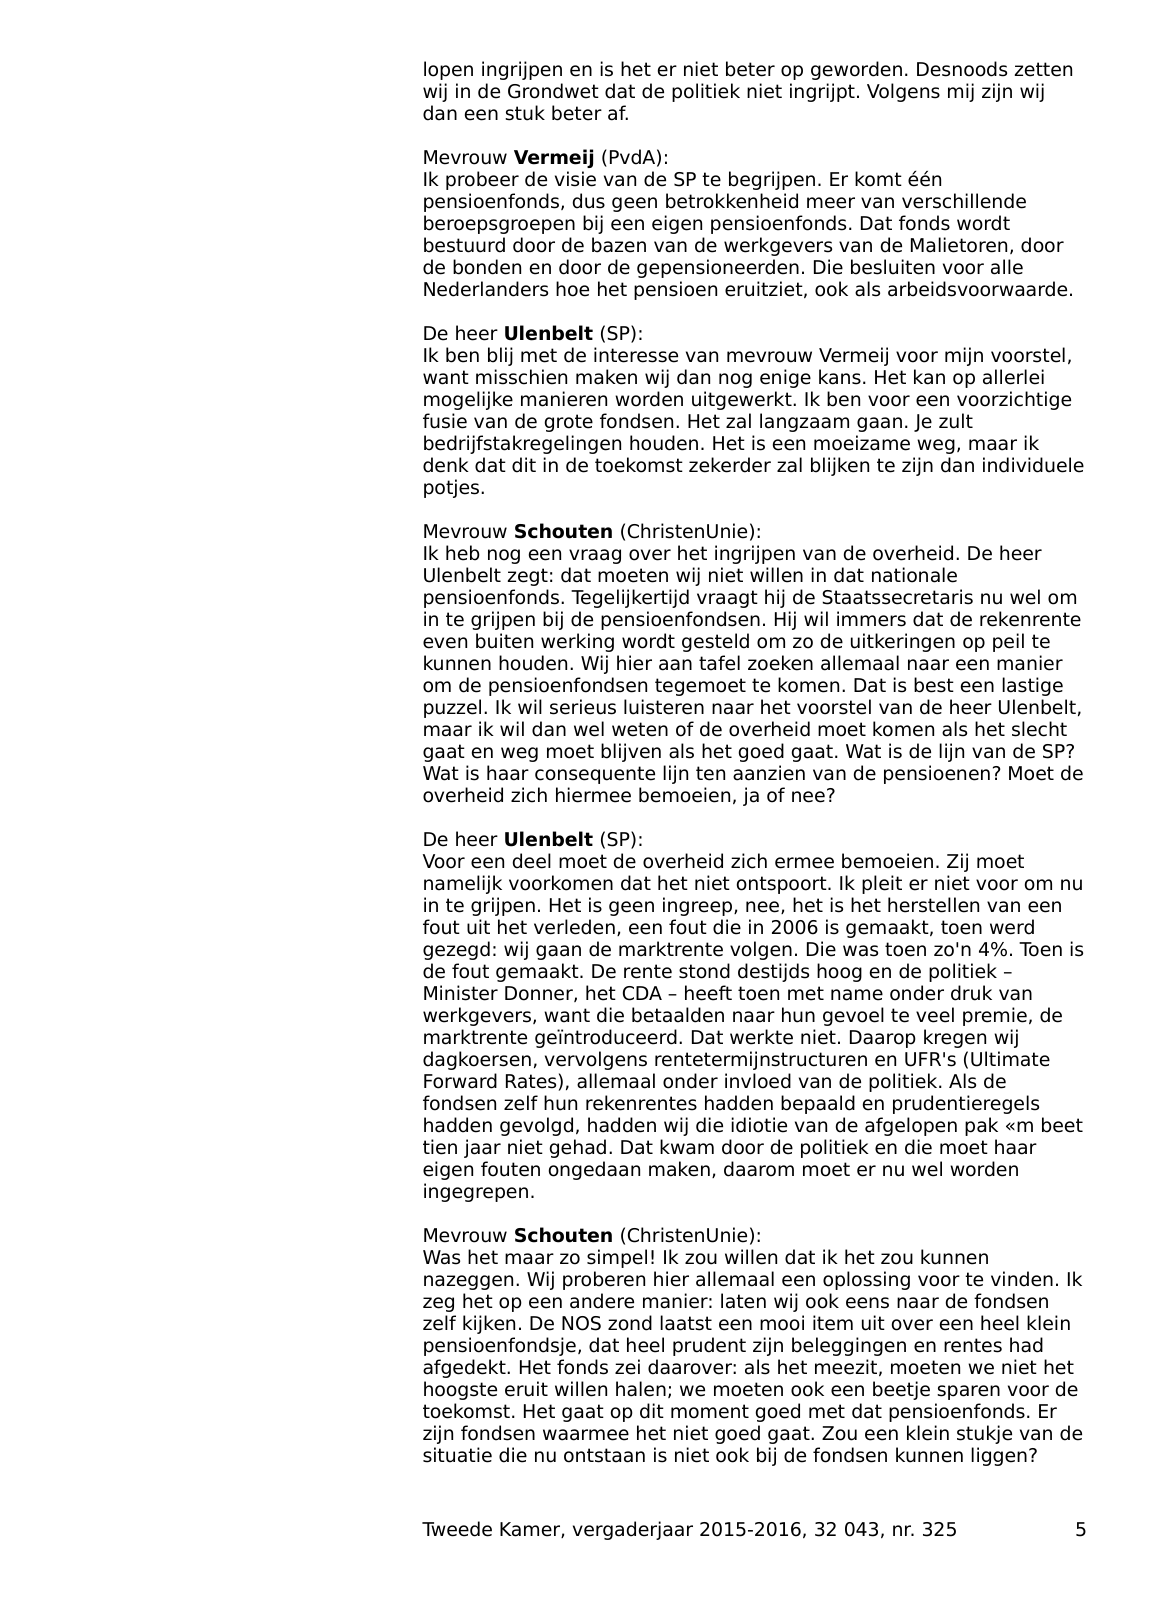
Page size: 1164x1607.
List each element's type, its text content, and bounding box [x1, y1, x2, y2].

text Ik heb nog een vraag over het ingrijpen van de overheid. De heer Ulenbelt zegt: dat moeten wij niet willen in dat nationale pensioenfonds. Tegelijkertijd vraagt hij de Staatssecretaris nu wel om in te grijpen bij de pensioenfondsen. Hij wil immers dat de rekenrente even buiten werking wordt gesteld om zo de uitkeringen op peil te kunnen houden. Wij hier aan tafel zoeken allemaal naar een manier om de pensioenfondsen tegemoet te komen. Dat is best een lastige puzzel. Ik wil serieus luisteren naar het voorstel van de heer Ulenbelt, maar ik wil dan wel weten of de overheid moet komen als het slecht gaat en weg moet blijven als het goed gaat. Wat is de lijn van de SP? Wat is haar consequente lijn ten aanzien van de pensioenen? Moet de overheid zich hiermee bemoeien, ja of nee? [422, 543, 1087, 807]
text lopen ingrijpen en is het er niet beter op geworden. Desnoods zetten wij in de Grondwet dat de politiek niet ingrijpt. Volgens mij zijn wij dan een stuk beter af. [422, 59, 1087, 125]
text De heer Ulenbelt (SP): [422, 829, 1087, 851]
text De heer Ulenbelt (SP): [422, 323, 1087, 345]
text Mevrouw Vermeij (PvdA): [422, 147, 1087, 169]
text Mevrouw Schouten (ChristenUnie): [422, 521, 1087, 543]
text Was het maar zo simpel! Ik zou willen dat ik het zou kunnen nazeggen. Wij proberen hier allemaal een oplossing voor te vinden. Ik zeg het op een andere manier: laten wij ook eens naar de fondsen zelf kijken. De NOS zond laatst een mooi item uit over een heel klein pensioenfondsje, dat heel prudent zijn beleggingen en rentes had afgedekt. Het fonds zei daarover: als het meezit, moeten we niet het hoogste eruit willen halen; we moeten ook een beetje sparen voor de toekomst. Het gaat op dit moment goed met dat pensioenfonds. Er zijn fondsen waarmee het niet goed gaat. Zou een klein stukje van de situatie die nu ontstaan is niet ook bij de fondsen kunnen liggen? [422, 1247, 1087, 1467]
text Ik ben blij met de interesse van mevrouw Vermeij voor mijn voorstel, want misschien maken wij dan nog enige kans. Het kan op allerlei mogelijke manieren worden uitgewerkt. Ik ben voor een voorzichtige fusie van de grote fondsen. Het zal langzaam gaan. Je zult bedrijfstakregelingen houden. Het is een moeizame weg, maar ik denk dat dit in de toekomst zekerder zal blijken te zijn dan individuele potjes. [422, 345, 1087, 499]
text Ik probeer de visie van de SP te begrijpen. Er komt één pensioenfonds, dus geen betrokkenheid meer van verschillende beroepsgroepen bij een eigen pensioenfonds. Dat fonds wordt bestuurd door de bazen van de werkgevers van de Malietoren, door de bonden en door de gepensioneerden. Die besluiten voor alle Nederlanders hoe het pensioen eruitziet, ook als arbeidsvoorwaarde. [422, 169, 1087, 301]
text Voor een deel moet de overheid zich ermee bemoeien. Zij moet namelijk voorkomen dat het niet ontspoort. Ik pleit er niet voor om nu in te grijpen. Het is geen ingreep, nee, het is het herstellen van een fout uit het verleden, een fout die in 2006 is gemaakt, toen werd gezegd: wij gaan de marktrente volgen. Die was toen zo'n 4%. Toen is de fout gemaakt. De rente stond destijds hoog en de politiek – Minister Donner, het CDA – heeft toen met name onder druk van werkgevers, want die betaalden naar hun gevoel te veel premie, de marktrente geïntroduceerd. Dat werkte niet. Daarop kregen wij dagkoersen, vervolgens rentetermijnstructuren en UFR's (Ultimate Forward Rates), allemaal onder invloed van de politiek. Als de fondsen zelf hun rekenrentes hadden bepaald en prudentieregels hadden gevolgd, hadden wij die idiotie van de afgelopen pak «m beet tien jaar niet gehad. Dat kwam door de politiek en die moet haar eigen fouten ongedaan maken, daarom moet er nu wel worden ingegrepen. [422, 851, 1087, 1203]
text Mevrouw Schouten (ChristenUnie): [422, 1225, 1087, 1247]
